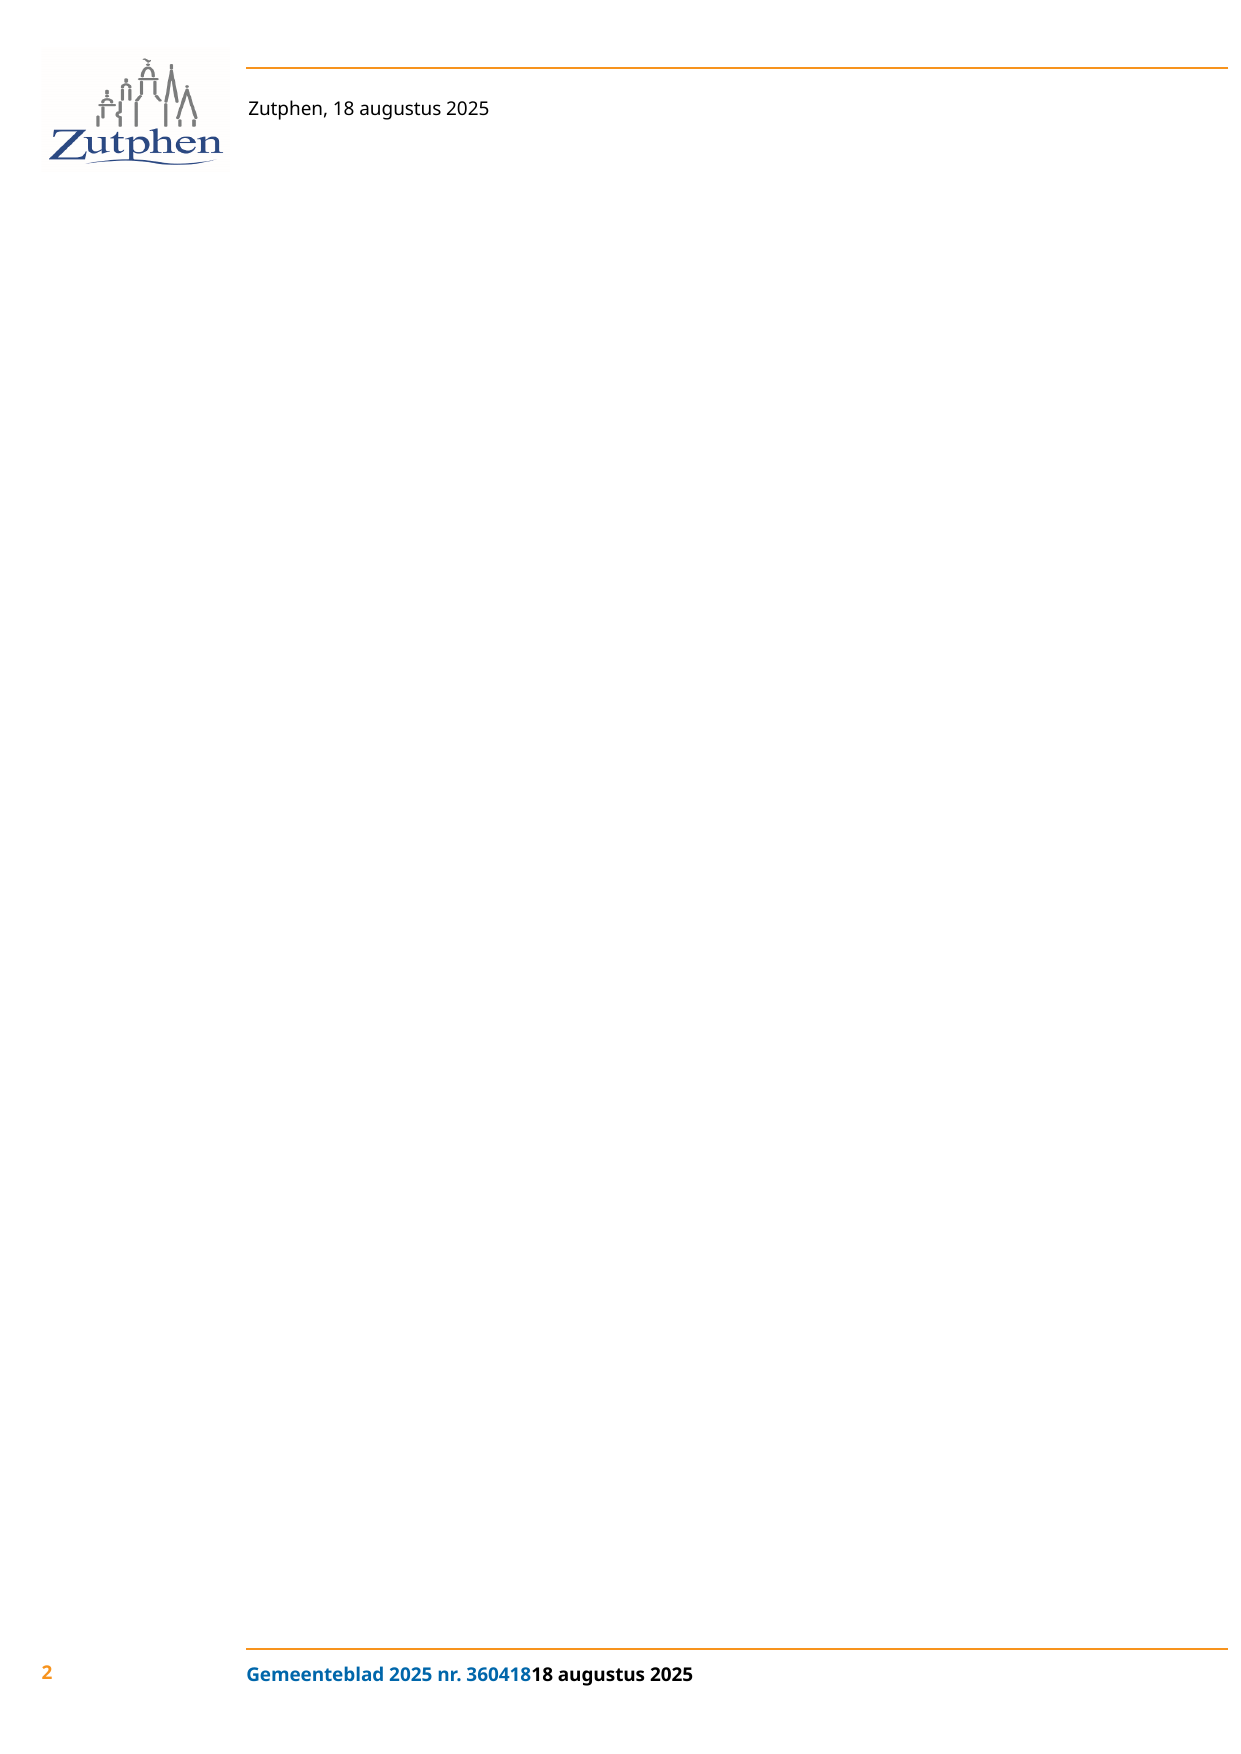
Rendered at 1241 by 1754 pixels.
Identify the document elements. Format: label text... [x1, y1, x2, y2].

picture [41, 47, 231, 172]
text Zutphen, 18 augustus 2025 [248, 95, 1152, 121]
